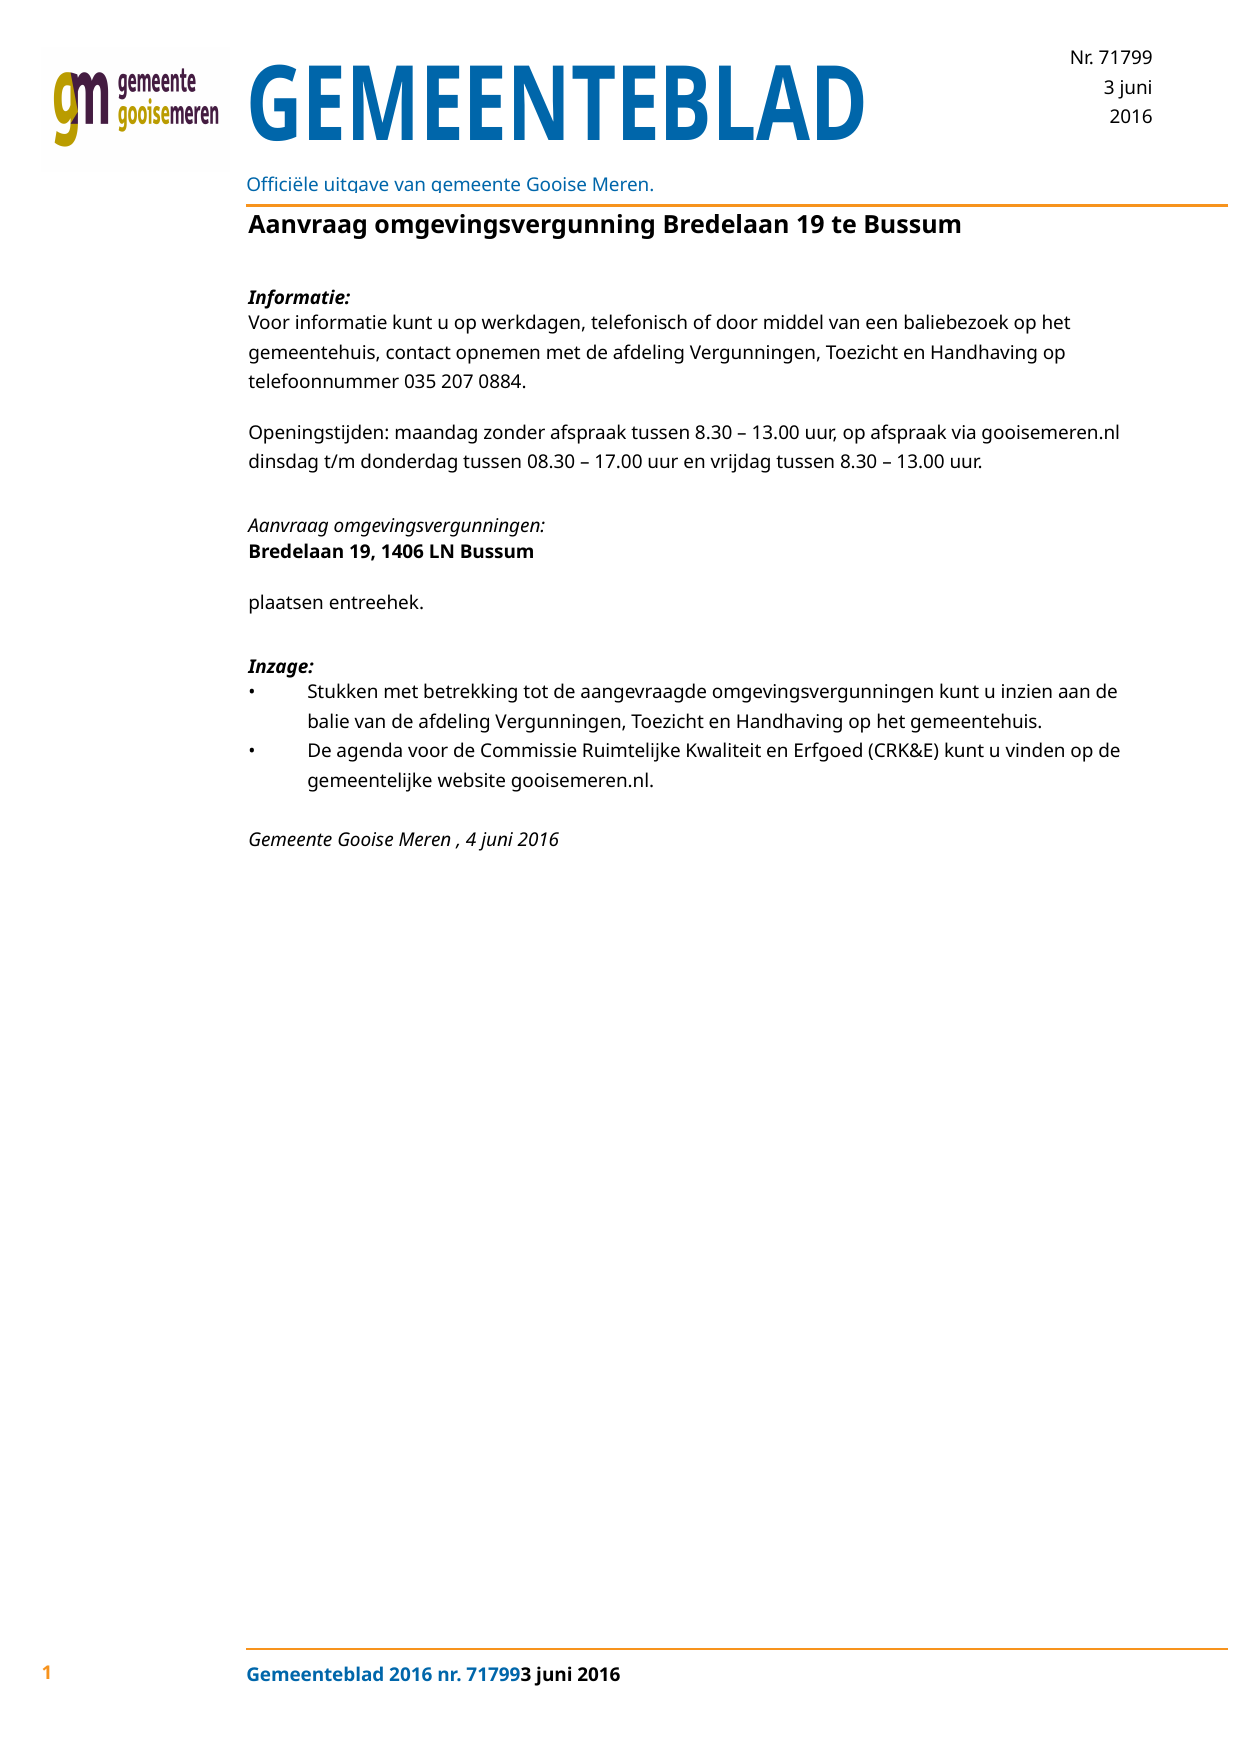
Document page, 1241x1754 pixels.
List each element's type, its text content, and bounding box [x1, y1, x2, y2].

text Openingstijden: maandag zonder afspraak tussen 8.30 – 13.00 uur, op afspraak via gooisemeren.nl dinsdag t/m donderdag tussen 08.30 – 17.00 uur en vrijdag tussen 8.30 – 13.00 uur. [248, 419, 1152, 474]
text Voor informatie kunt u op werkdagen, telefonisch of door middel van een baliebezoek op het gemeentehuis, contact opnemen met de afdeling Vergunningen, Toezicht en Handhaving op telefoonnummer 035 207 0884. [248, 309, 1152, 394]
text Bredelaan 19, 1406 LN Bussum [248, 538, 1152, 564]
text Informatie: [248, 284, 1152, 309]
text Aanvraag omgevingsvergunning Bredelaan 19 te Bussum [248, 207, 1152, 241]
list Stukken met betrekking tot de aangevraagde omgevingsvergunningen kunt u inzien aan de balie van de afdeling Vergunningen, Toezicht en Handhaving op het gemeentehuis. [248, 678, 1152, 734]
list De agenda voor de Commissie Ruimtelijke Kwaliteit en Erfgoed (CRK&E) kunt u vinden op de gemeentelijke website gooisemeren.nl. [248, 738, 1152, 793]
picture [41, 47, 231, 172]
text Gemeente Gooise Meren , 4 juni 2016 [248, 826, 1152, 852]
text Inzage: [248, 653, 1152, 678]
text plaatsen entreehek. [248, 589, 1152, 614]
text Aanvraag omgevingsvergunningen: [248, 513, 1152, 538]
